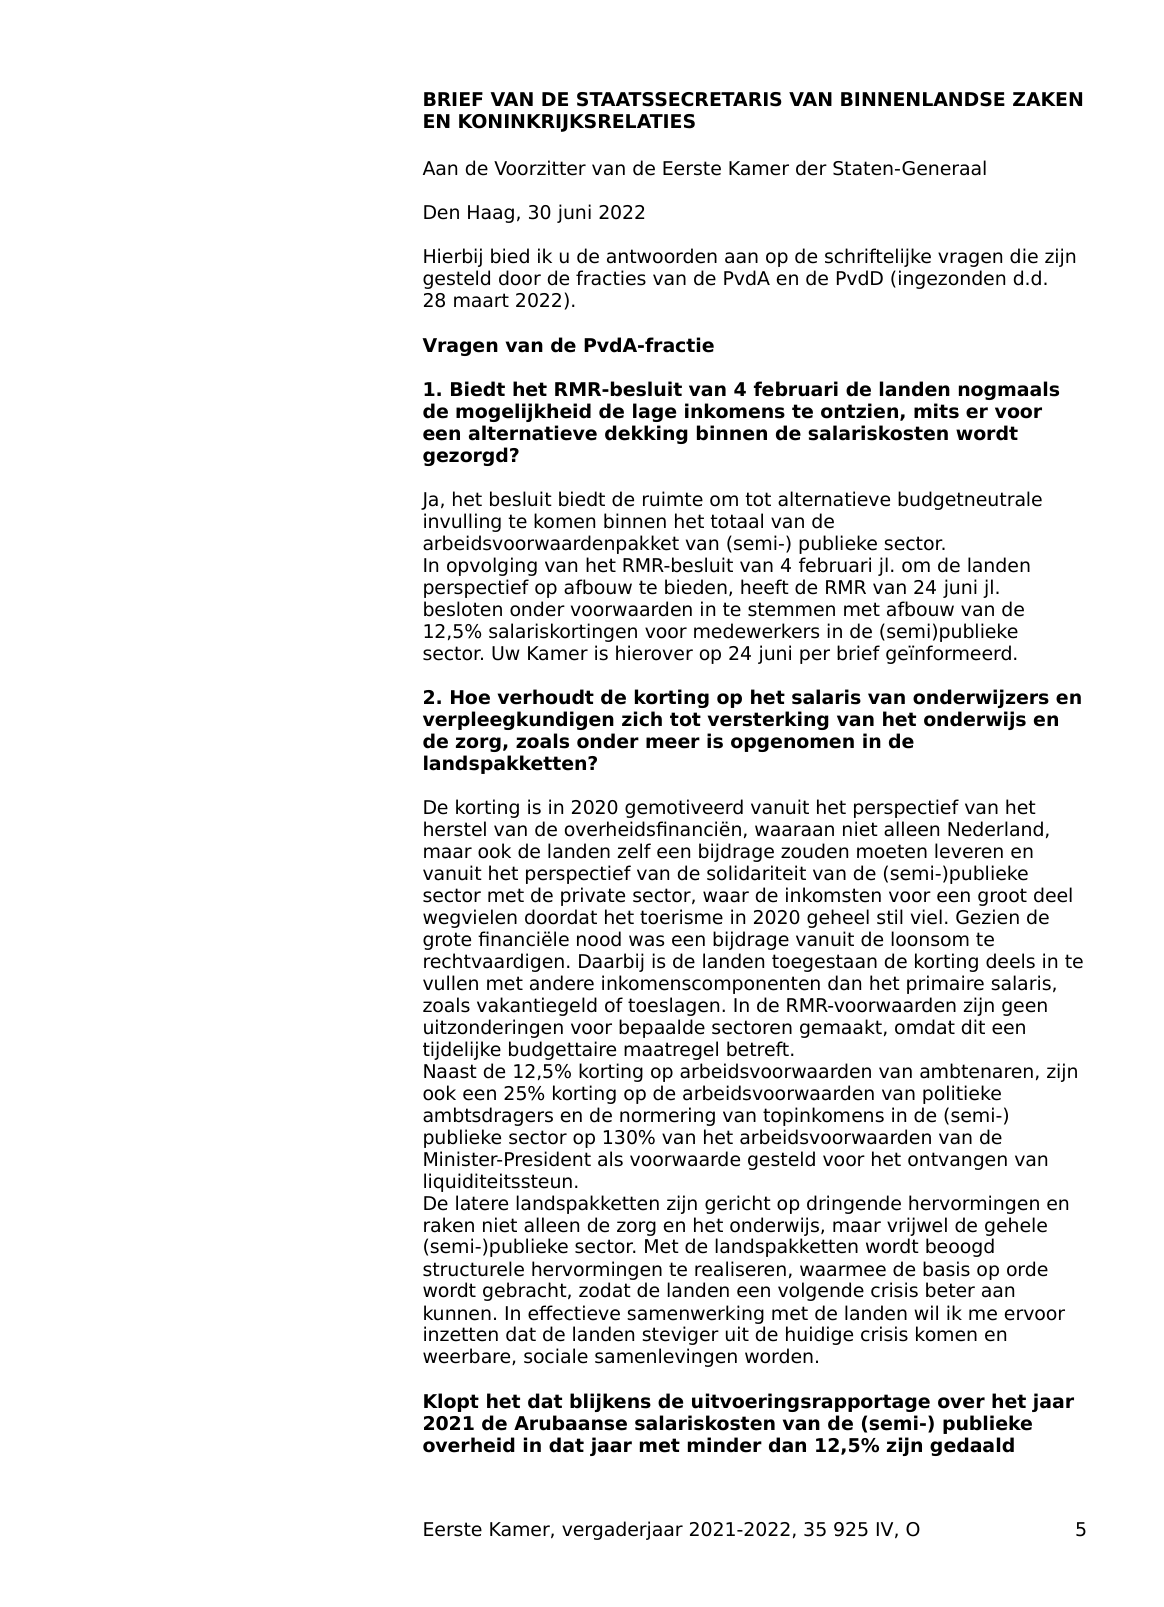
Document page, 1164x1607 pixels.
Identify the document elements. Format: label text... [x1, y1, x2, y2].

text Hierbij bied ik u de antwoorden aan op de schriftelijke vragen die zijn gesteld door de fracties van de PvdA en de PvdD (ingezonden d.d. 28 maart 2022). [422, 246, 1087, 312]
text Aan de Voorzitter van de Eerste Kamer der Staten-Generaal [422, 158, 1087, 180]
subtitle Vragen van de PvdA-fractie [422, 334, 1087, 356]
text 1. Biedt het RMR-besluit van 4 februari de landen nogmaals de mogelijkheid de lage inkomens te ontzien, mits er voor een alternatieve dekking binnen de salariskosten wordt gezorgd? [422, 379, 1087, 467]
text De korting is in 2020 gemotiveerd vanuit het perspectief van het herstel van de overheidsfinanciën, waaraan niet alleen Nederland, maar ook de landen zelf een bijdrage zouden moeten leveren en vanuit het perspectief van de solidariteit van de (semi-)publieke sector met de private sector, waar de inkomsten voor een groot deel wegvielen doordat het toerisme in 2020 geheel stil viel. Gezien de grote financiële nood was een bijdrage vanuit de loonsom te rechtvaardigen. Daarbij is de landen toegestaan de korting deels in te vullen met andere inkomenscomponenten dan het primaire salaris, zoals vakantiegeld of toeslagen. In de RMR-voorwaarden zijn geen uitzonderingen voor bepaalde sectoren gemaakt, omdat dit een tijdelijke budgettaire maatregel betreft. [422, 797, 1087, 1061]
text Den Haag, 30 juni 2022 [422, 202, 1087, 224]
text Klopt het dat blijkens de uitvoeringsrapportage over het jaar 2021 de Arubaanse salariskosten van de (semi-) publieke overheid in dat jaar met minder dan 12,5% zijn gedaald [422, 1391, 1087, 1456]
text 2. Hoe verhoudt de korting op het salaris van onderwijzers en verpleegkundigen zich tot versterking van het onderwijs en de zorg, zoals onder meer is opgenomen in de landspakketten? [422, 687, 1087, 775]
text De latere landspakketten zijn gericht op dringende hervormingen en raken niet alleen de zorg en het onderwijs, maar vrijwel de gehele (semi-)publieke sector. Met de landspakketten wordt beoogd structurele hervormingen te realiseren, waarmee de basis op orde wordt gebracht, zodat de landen een volgende crisis beter aan kunnen. In effectieve samenwerking met de landen wil ik me ervoor inzetten dat de landen steviger uit de huidige crisis komen en weerbare, sociale samenlevingen worden. [422, 1192, 1087, 1368]
text Ja, het besluit biedt de ruimte om tot alternatieve budgetneutrale invulling te komen binnen het totaal van de arbeidsvoorwaardenpakket van (semi-) publieke sector. [422, 489, 1087, 555]
subtitle BRIEF VAN DE STAATSSECRETARIS VAN BINNENLANDSE ZAKEN EN KONINKRIJKSRELATIES [422, 89, 1087, 133]
text Naast de 12,5% korting op arbeidsvoorwaarden van ambtenaren, zijn ook een 25% korting op de arbeidsvoorwaarden van politieke ambtsdragers en de normering van topinkomens in de (semi-) publieke sector op 130% van het arbeidsvoorwaarden van de Minister-President als voorwaarde gesteld voor het ontvangen van liquiditeitssteun. [422, 1061, 1087, 1192]
text In opvolging van het RMR-besluit van 4 februari jl. om de landen perspectief op afbouw te bieden, heeft de RMR van 24 juni jl. besloten onder voorwaarden in te stemmen met afbouw van de 12,5% salariskortingen voor medewerkers in de (semi)publieke sector. Uw Kamer is hierover op 24 juni per brief geïnformeerd. [422, 555, 1087, 664]
